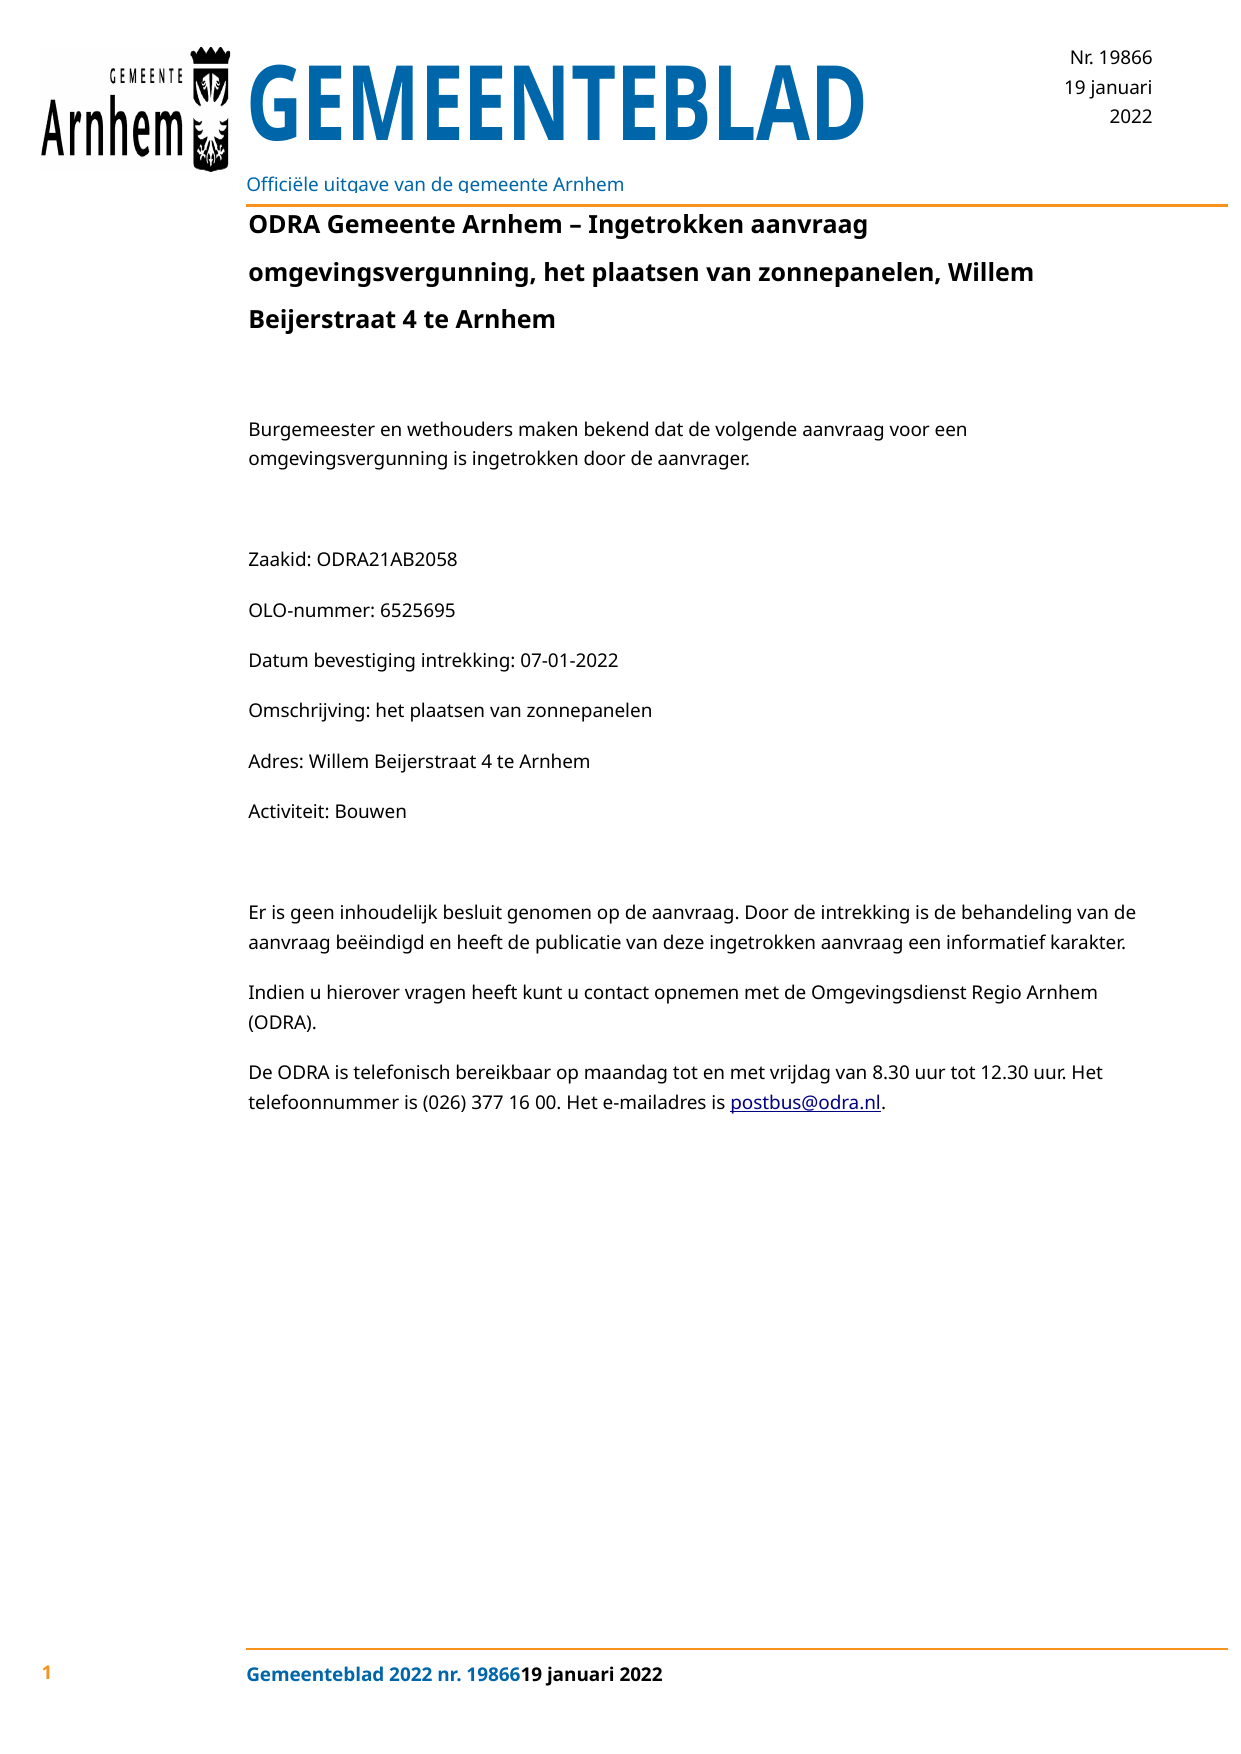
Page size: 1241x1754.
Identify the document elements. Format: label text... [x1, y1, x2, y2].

picture [41, 47, 231, 172]
text Indien u hierover vragen heeft kunt u contact opnemen met de Omgevingsdienst Regio Arnhem (ODRA). [248, 979, 1152, 1034]
text ODRA Gemeente Arnhem – Ingetrokken aanvraag omgevingsvergunning, het plaatsen van zonnepanelen, Willem Beijerstraat 4 te Arnhem [248, 207, 1152, 336]
text Zaakid: ODRA21AB2058 [248, 546, 1152, 572]
text Omschrijving: het plaatsen van zonnepanelen [248, 698, 1152, 723]
text Er is geen inhoudelijk besluit genomen op de aanvraag. Door de intrekking is de behandeling van de aanvraag beëindigd en heeft de publicatie van deze ingetrokken aanvraag een informatief karakter. [248, 899, 1152, 954]
text Datum bevestiging intrekking: 07-01-2022 [248, 647, 1152, 673]
text OLO-nummer: 6525695 [248, 597, 1152, 622]
text Activiteit: Bouwen [248, 798, 1152, 824]
text De ODRA is telefonisch bereikbaar op maandag tot en met vrijdag van 8.30 uur tot 12.30 uur. Het telefoonnummer is (026) 377 16 00. Het e-mailadres is postbus@odra.nl. [248, 1059, 1152, 1114]
text Burgemeester en wethouders maken bekend dat de volgende aanvraag voor een omgevingsvergunning is ingetrokken door de aanvrager. [248, 416, 1152, 471]
text Adres: Willem Beijerstraat 4 te Arnhem [248, 748, 1152, 774]
